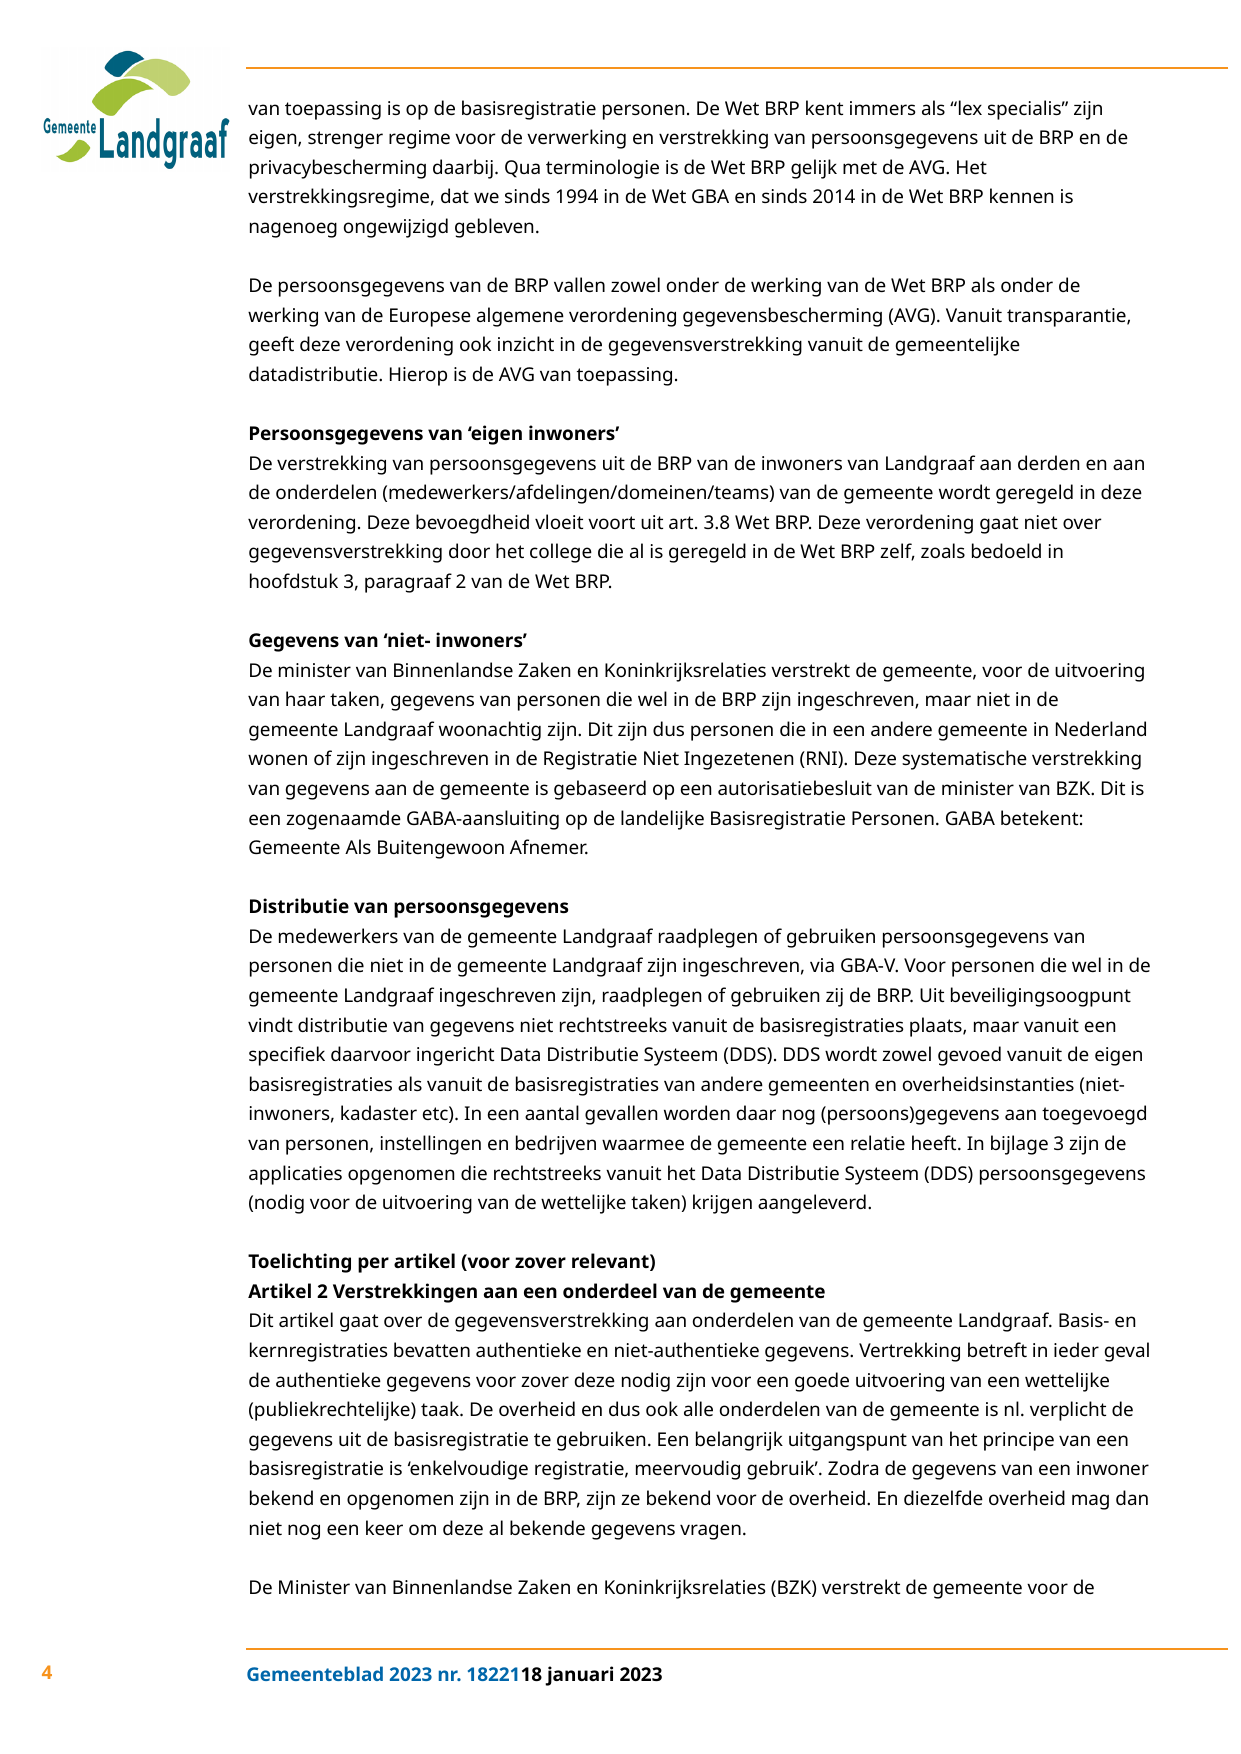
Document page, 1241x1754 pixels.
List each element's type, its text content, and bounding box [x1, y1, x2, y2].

text Toelichting per artikel (voor zover relevant) [248, 1248, 1152, 1274]
text Gegevens van ‘niet- inwoners’ [248, 627, 1152, 653]
text De medewerkers van de gemeente Landgraaf raadplegen of gebruiken persoonsgegevens van personen die niet in de gemeente Landgraaf zijn ingeschreven, via GBA-V. Voor personen die wel in de gemeente Landgraaf ingeschreven zijn, raadplegen of gebruiken zij de BRP. Uit beveiligingsoogpunt vindt distributie van gegevens niet rechtstreeks vanuit de basisregistraties plaats, maar vanuit een specifiek daarvoor ingericht Data Distributie Systeem (DDS). DDS wordt zowel gevoed vanuit de eigen basisregistraties als vanuit de basisregistraties van andere gemeenten en overheidsinstanties (niet-inwoners, kadaster etc). In een aantal gevallen worden daar nog (persoons)gegevens aan toegevoegd van personen, instellingen en bedrijven waarmee de gemeente een relatie heeft. In bijlage 3 zijn de applicaties opgenomen die rechtstreeks vanuit het Data Distributie Systeem (DDS) persoonsgegevens (nodig voor de uitvoering van de wettelijke taken) krijgen aangeleverd. [248, 923, 1152, 1215]
text De verstrekking van persoonsgegevens uit de BRP van de inwoners van Landgraaf aan derden en aan de onderdelen (medewerkers/afdelingen/domeinen/teams) van de gemeente wordt geregeld in deze verordening. Deze bevoegdheid vloeit voort uit art. 3.8 Wet BRP. Deze verordening gaat niet over gegevensverstrekking door het college die al is geregeld in de Wet BRP zelf, zoals bedoeld in hoofdstuk 3, paragraaf 2 van de Wet BRP. [248, 450, 1152, 594]
text Distributie van persoonsgegevens [248, 893, 1152, 919]
picture [41, 47, 231, 172]
text De minister van Binnenlandse Zaken en Koninkrijksrelaties verstrekt de gemeente, voor de uitvoering van haar taken, gegevens van personen die wel in de BRP zijn ingeschreven, maar niet in de gemeente Landgraaf woonachtig zijn. Dit zijn dus personen die in een andere gemeente in Nederland wonen of zijn ingeschreven in de Registratie Niet Ingezetenen (RNI). Deze systematische verstrekking van gegevens aan de gemeente is gebaseerd op een autorisatiebesluit van de minister van BZK. Dit is een zogenaamde GABA-aansluiting op de landelijke Basisregistratie Personen. GABA betekent: Gemeente Als Buitengewoon Afnemer. [248, 657, 1152, 860]
text Artikel 2 Verstrekkingen aan een onderdeel van de gemeente [248, 1278, 1152, 1304]
text van toepassing is op de basisregistratie personen. De Wet BRP kent immers als “lex specialis” zijn eigen, strenger regime voor de verwerking en verstrekking van persoonsgegevens uit de BRP en de privacybescherming daarbij. Qua terminologie is de Wet BRP gelijk met de AVG. Het verstrekkingsregime, dat we sinds 1994 in de Wet GBA en sinds 2014 in de Wet BRP kennen is nagenoeg ongewijzigd gebleven. [248, 95, 1152, 239]
text De persoonsgegevens van de BRP vallen zowel onder de werking van de Wet BRP als onder de werking van de Europese algemene verordening gegevensbescherming (AVG). Vanuit transparantie, geeft deze verordening ook inzicht in de gegevensverstrekking vanuit de gemeentelijke datadistributie. Hierop is de AVG van toepassing. [248, 272, 1152, 387]
text Dit artikel gaat over de gegevensverstrekking aan onderdelen van de gemeente Landgraaf. Basis- en kernregistraties bevatten authentieke en niet-authentieke gegevens. Vertrekking betreft in ieder geval de authentieke gegevens voor zover deze nodig zijn voor een goede uitvoering van een wettelijke (publiekrechtelijke) taak. De overheid en dus ook alle onderdelen van de gemeente is nl. verplicht de gegevens uit de basisregistratie te gebruiken. Een belangrijk uitgangspunt van het principe van een basisregistratie is ‘enkelvoudige registratie, meervoudig gebruik’. Zodra de gegevens van een inwoner bekend en opgenomen zijn in de BRP, zijn ze bekend voor de overheid. En diezelfde overheid mag dan niet nog een keer om deze al bekende gegevens vragen. [248, 1308, 1152, 1541]
text De Minister van Binnenlandse Zaken en Koninkrijksrelaties (BZK) verstrekt de gemeente voor de [248, 1574, 1152, 1600]
text Persoonsgegevens van ‘eigen inwoners’ [248, 420, 1152, 446]
